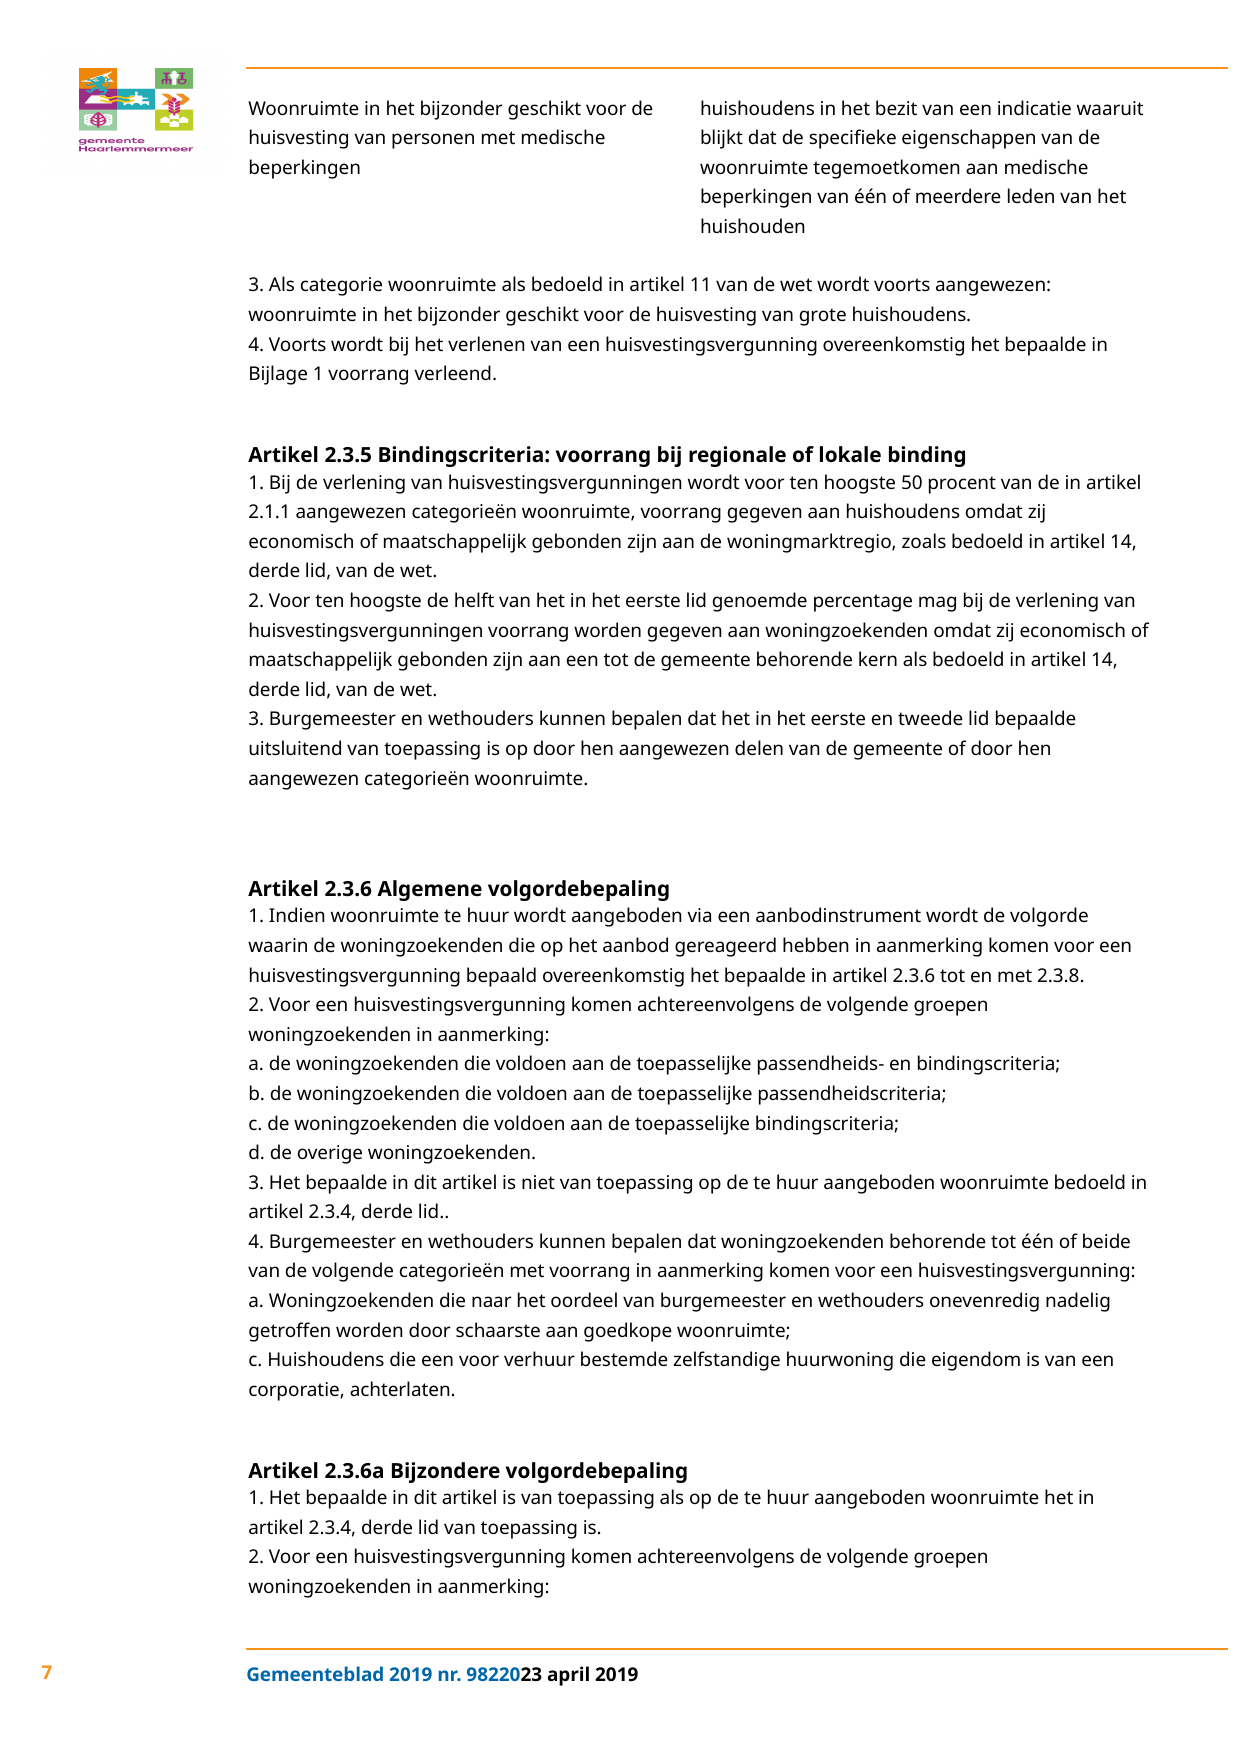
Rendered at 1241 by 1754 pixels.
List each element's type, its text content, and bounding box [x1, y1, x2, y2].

text 3. Als categorie woonruimte als bedoeld in artikel 11 van de wet wordt voorts aangewezen: woonruimte in het bijzonder geschikt voor de huisvesting van grote huishoudens. [248, 272, 1152, 327]
text Artikel 2.3.6a Bijzondere volgordebepaling [248, 1456, 1152, 1484]
text 4. Voorts wordt bij het verlenen van een huisvestingsvergunning overeenkomstig het bepaalde in Bijlage 1 voorrang verleend. [248, 331, 1152, 386]
text 1. Indien woonruimte te huur wordt aangeboden via een aanbodinstrument wordt de volgorde waarin de woningzoekenden die op het aanbod gereageerd hebben in aanmerking komen voor een huisvestingsvergunning bepaald overeenkomstig het bepaalde in artikel 2.3.6 tot en met 2.3.8. [248, 903, 1152, 988]
text 1. Bij de verlening van huisvestingsvergunningen wordt voor ten hoogste 50 procent van de in artikel 2.1.1 aangewezen categorieën woonruimte, voorrang gegeven aan huishoudens omdat zij economisch of maatschappelijk gebonden zijn aan de woningmarktregio, zoals bedoeld in artikel 14, derde lid, van de wet. [248, 469, 1152, 583]
text c. Huishoudens die een voor verhuur bestemde zelfstandige huurwoning die eigendom is van een corporatie, achterlaten. [248, 1346, 1152, 1402]
text 2. Voor een huisvestingsvergunning komen achtereenvolgens de volgende groepen woningzoekenden in aanmerking: [248, 991, 1152, 1047]
text 2. Voor een huisvestingsvergunning komen achtereenvolgens de volgende groepen woningzoekenden in aanmerking: [248, 1544, 1152, 1599]
text Artikel 2.3.6 Algemene volgordebepaling [248, 874, 1152, 903]
text c. de woningzoekenden die voldoen aan de toepasselijke bindingscriteria; [248, 1110, 1152, 1136]
text 1. Het bepaalde in dit artikel is van toepassing als op de te huur aangeboden woonruimte het in artikel 2.3.4, derde lid van toepassing is. [248, 1484, 1152, 1540]
text a. Woningzoekenden die naar het oordeel van burgemeester en wethouders onevenredig nadelig getroffen worden door schaarste aan goedkope woonruimte; [248, 1287, 1152, 1343]
text 2. Voor ten hoogste de helft van het in het eerste lid genoemde percentage mag bij de verlening van huisvestingsvergunningen voorrang worden gegeven aan woningzoekenden omdat zij economisch of maatschappelijk gebonden zijn aan een tot de gemeente behorende kern als bedoeld in artikel 14, derde lid, van de wet. [248, 587, 1152, 702]
text 4. Burgemeester en wethouders kunnen bepalen dat woningzoekenden behorende tot één of beide van de volgende categorieën met voorrang in aanmerking komen voor een huisvestingsvergunning: [248, 1228, 1152, 1283]
table_cell huishoudens in het bezit van een indicatie waaruit blijkt dat de specifieke eigenschappen van de woonruimte tegemoetkomen aan medische beperkingen van één of meerdere leden van het huishouden [700, 95, 1152, 239]
text d. de overige woningzoekenden. [248, 1139, 1152, 1165]
picture [41, 47, 231, 172]
text 3. Het bepaalde in dit artikel is niet van toepassing op de te huur aangeboden woonruimte bedoeld in artikel 2.3.4, derde lid.. [248, 1169, 1152, 1224]
text 3. Burgemeester en wethouders kunnen bepalen dat het in het eerste en tweede lid bepaalde uitsluitend van toepassing is op door hen aangewezen delen van de gemeente of door hen aangewezen categorieën woonruimte. [248, 706, 1152, 790]
text Artikel 2.3.5 Bindingscriteria: voorrang bij regionale of lokale binding [248, 440, 1152, 469]
text a. de woningzoekenden die voldoen aan de toepasselijke passendheids- en bindingscriteria; [248, 1051, 1152, 1076]
table_cell Woonruimte in het bijzonder geschikt voor de huisvesting van personen met medische beperkingen [248, 95, 700, 239]
text b. de woningzoekenden die voldoen aan de toepasselijke passendheidscriteria; [248, 1080, 1152, 1106]
